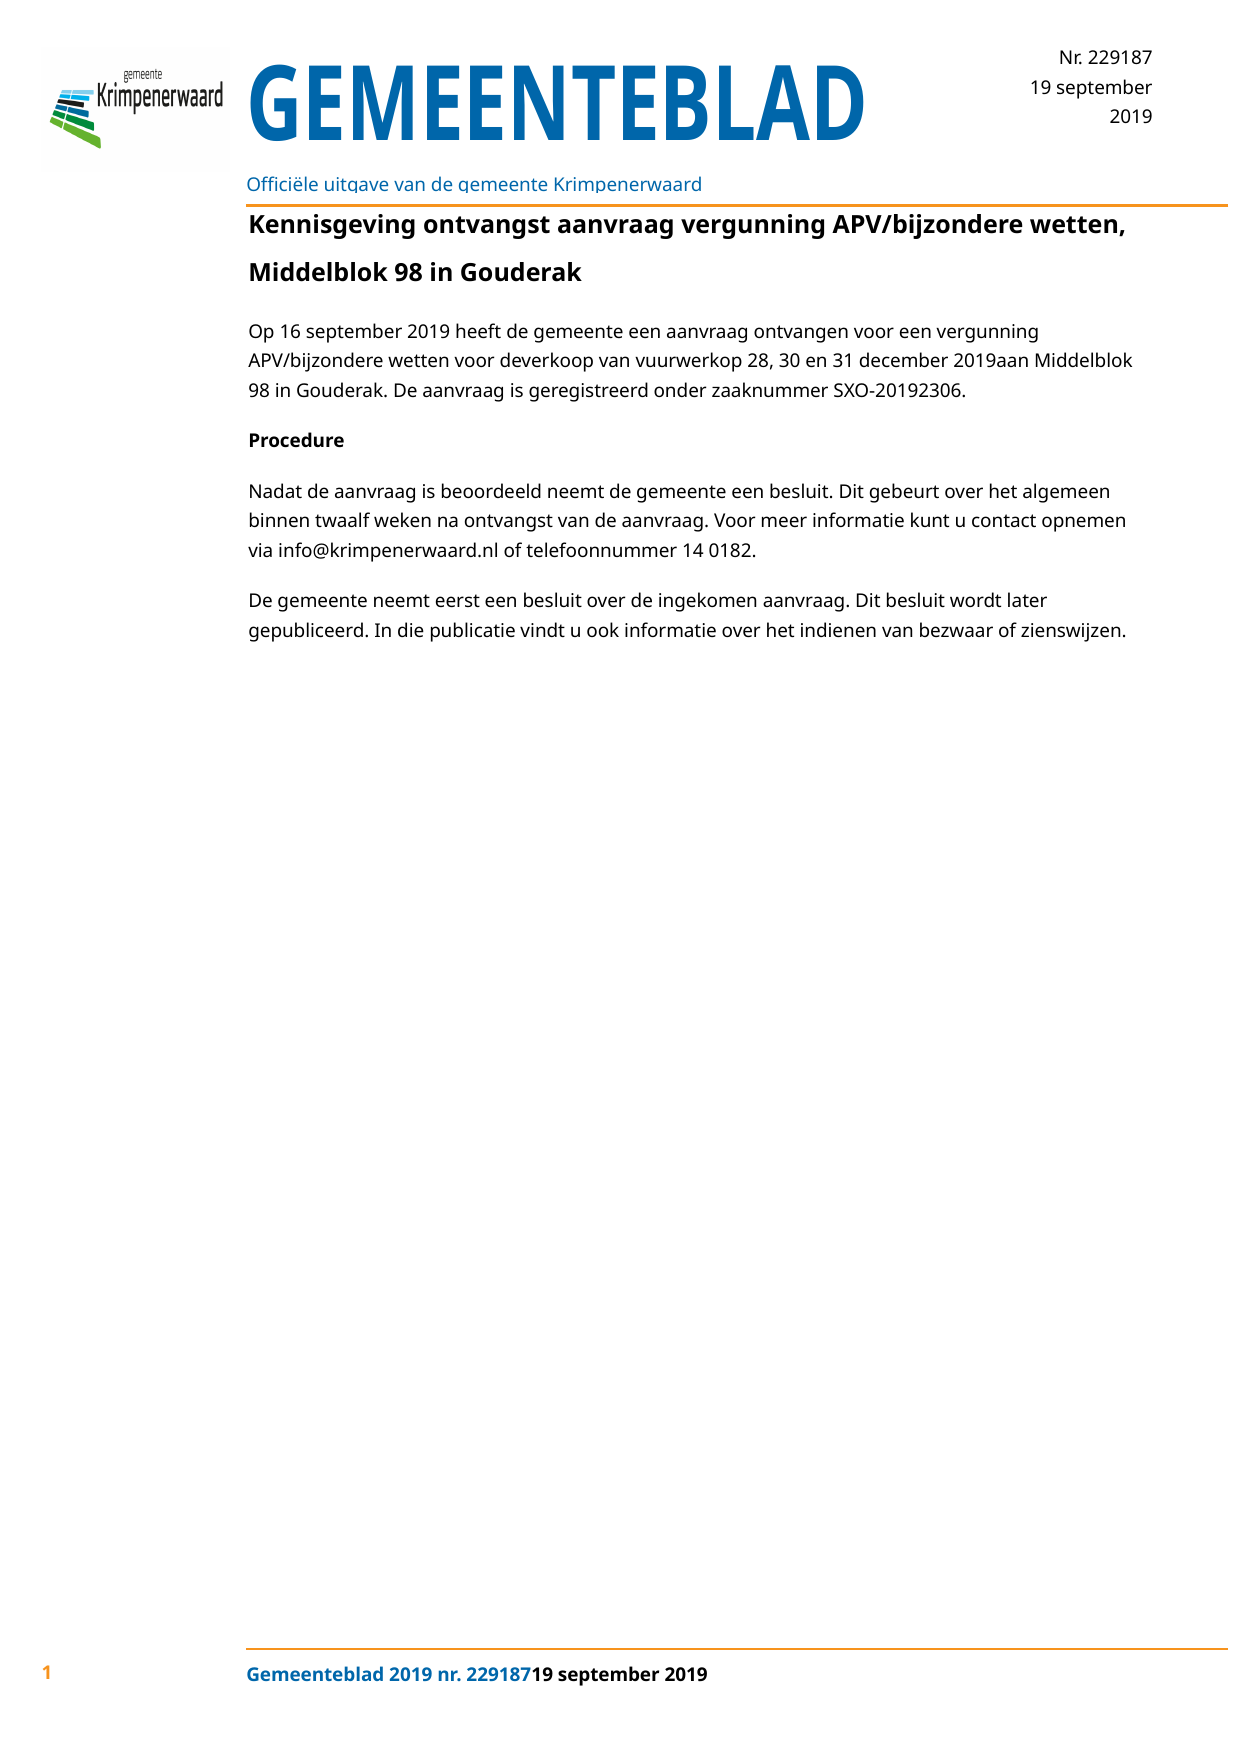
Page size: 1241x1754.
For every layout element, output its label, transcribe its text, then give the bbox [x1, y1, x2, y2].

text Procedure [248, 427, 1152, 453]
text Kennisgeving ontvangst aanvraag vergunning APV/bijzondere wetten, Middelblok 98 in Gouderak [248, 207, 1152, 288]
text Op 16 september 2019 heeft de gemeente een aanvraag ontvangen voor een vergunning APV/bijzondere wetten voor deverkoop van vuurwerkop 28, 30 en 31 december 2019aan Middelblok 98 in Gouderak. De aanvraag is geregistreerd onder zaaknummer SXO-20192306. [248, 318, 1152, 403]
text Nadat de aanvraag is beoordeeld neemt de gemeente een besluit. Dit gebeurt over het algemeen binnen twaalf weken na ontvangst van de aanvraag. Voor meer informatie kunt u contact opnemen via info@krimpenerwaard.nl of telefoonnummer 14 0182. [248, 478, 1152, 563]
picture [41, 47, 231, 172]
text De gemeente neemt eerst een besluit over de ingekomen aanvraag. Dit besluit wordt later gepubliceerd. In die publicatie vindt u ook informatie over het indienen van bezwaar of zienswijzen. [248, 587, 1152, 643]
